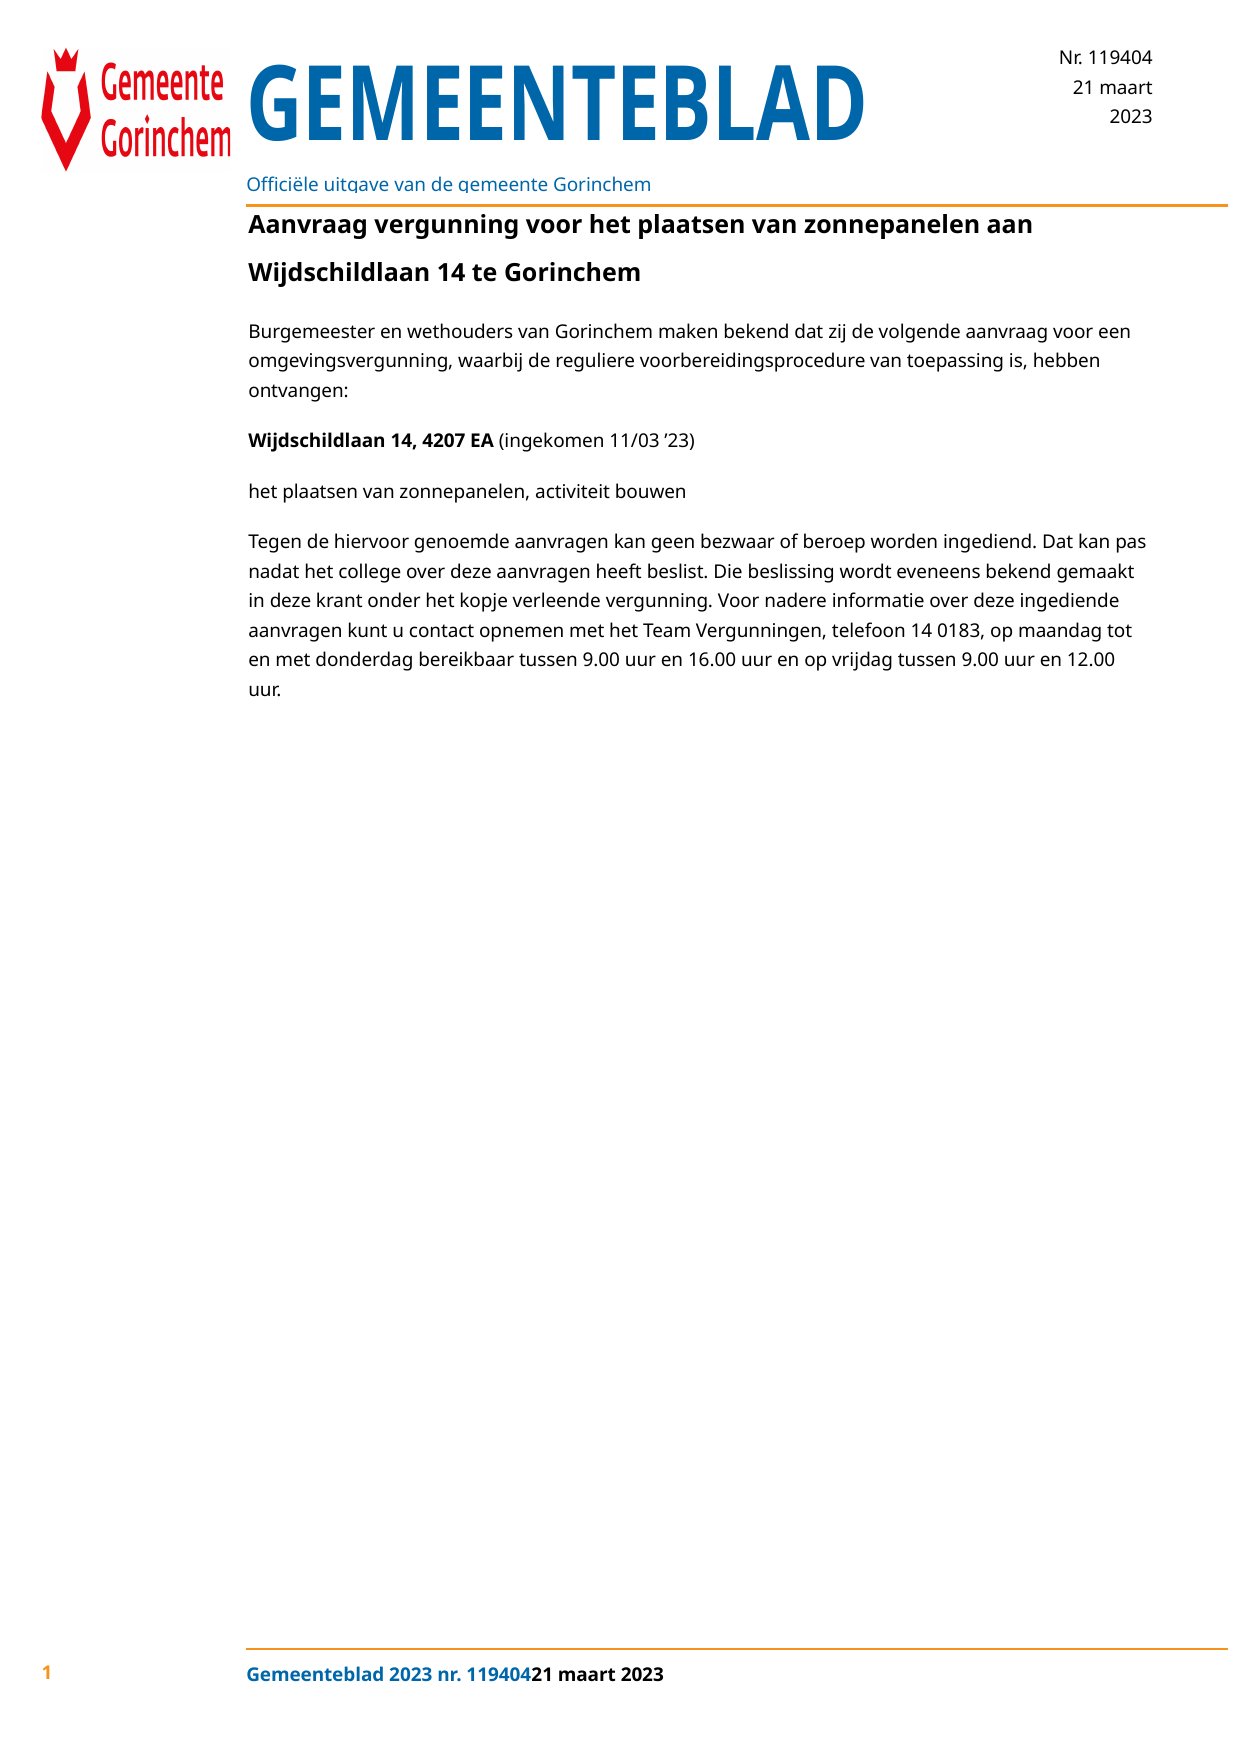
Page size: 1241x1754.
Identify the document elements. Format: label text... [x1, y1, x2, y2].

text het plaatsen van zonnepanelen, activiteit bouwen [248, 478, 1152, 504]
text Tegen de hiervoor genoemde aanvragen kan geen bezwaar of beroep worden ingediend. Dat kan pas nadat het college over deze aanvragen heeft beslist. Die beslissing wordt eveneens bekend gemaakt in deze krant onder het kopje verleende vergunning. Voor nadere informatie over deze ingediende aanvragen kunt u contact opnemen met het Team Vergunningen, telefoon 14 0183, op maandag tot en met donderdag bereikbaar tussen 9.00 uur en 16.00 uur en op vrijdag tussen 9.00 uur en 12.00 uur. [248, 528, 1152, 702]
picture [41, 47, 231, 172]
text Aanvraag vergunning voor het plaatsen van zonnepanelen aan Wijdschildlaan 14 te Gorinchem [248, 207, 1152, 288]
text Wijdschildlaan 14, 4207 EA (ingekomen 11/03 ’23) [248, 427, 1152, 453]
text Burgemeester en wethouders van Gorinchem maken bekend dat zij de volgende aanvraag voor een omgevingsvergunning, waarbij de reguliere voorbereidingsprocedure van toepassing is, hebben ontvangen: [248, 318, 1152, 403]
